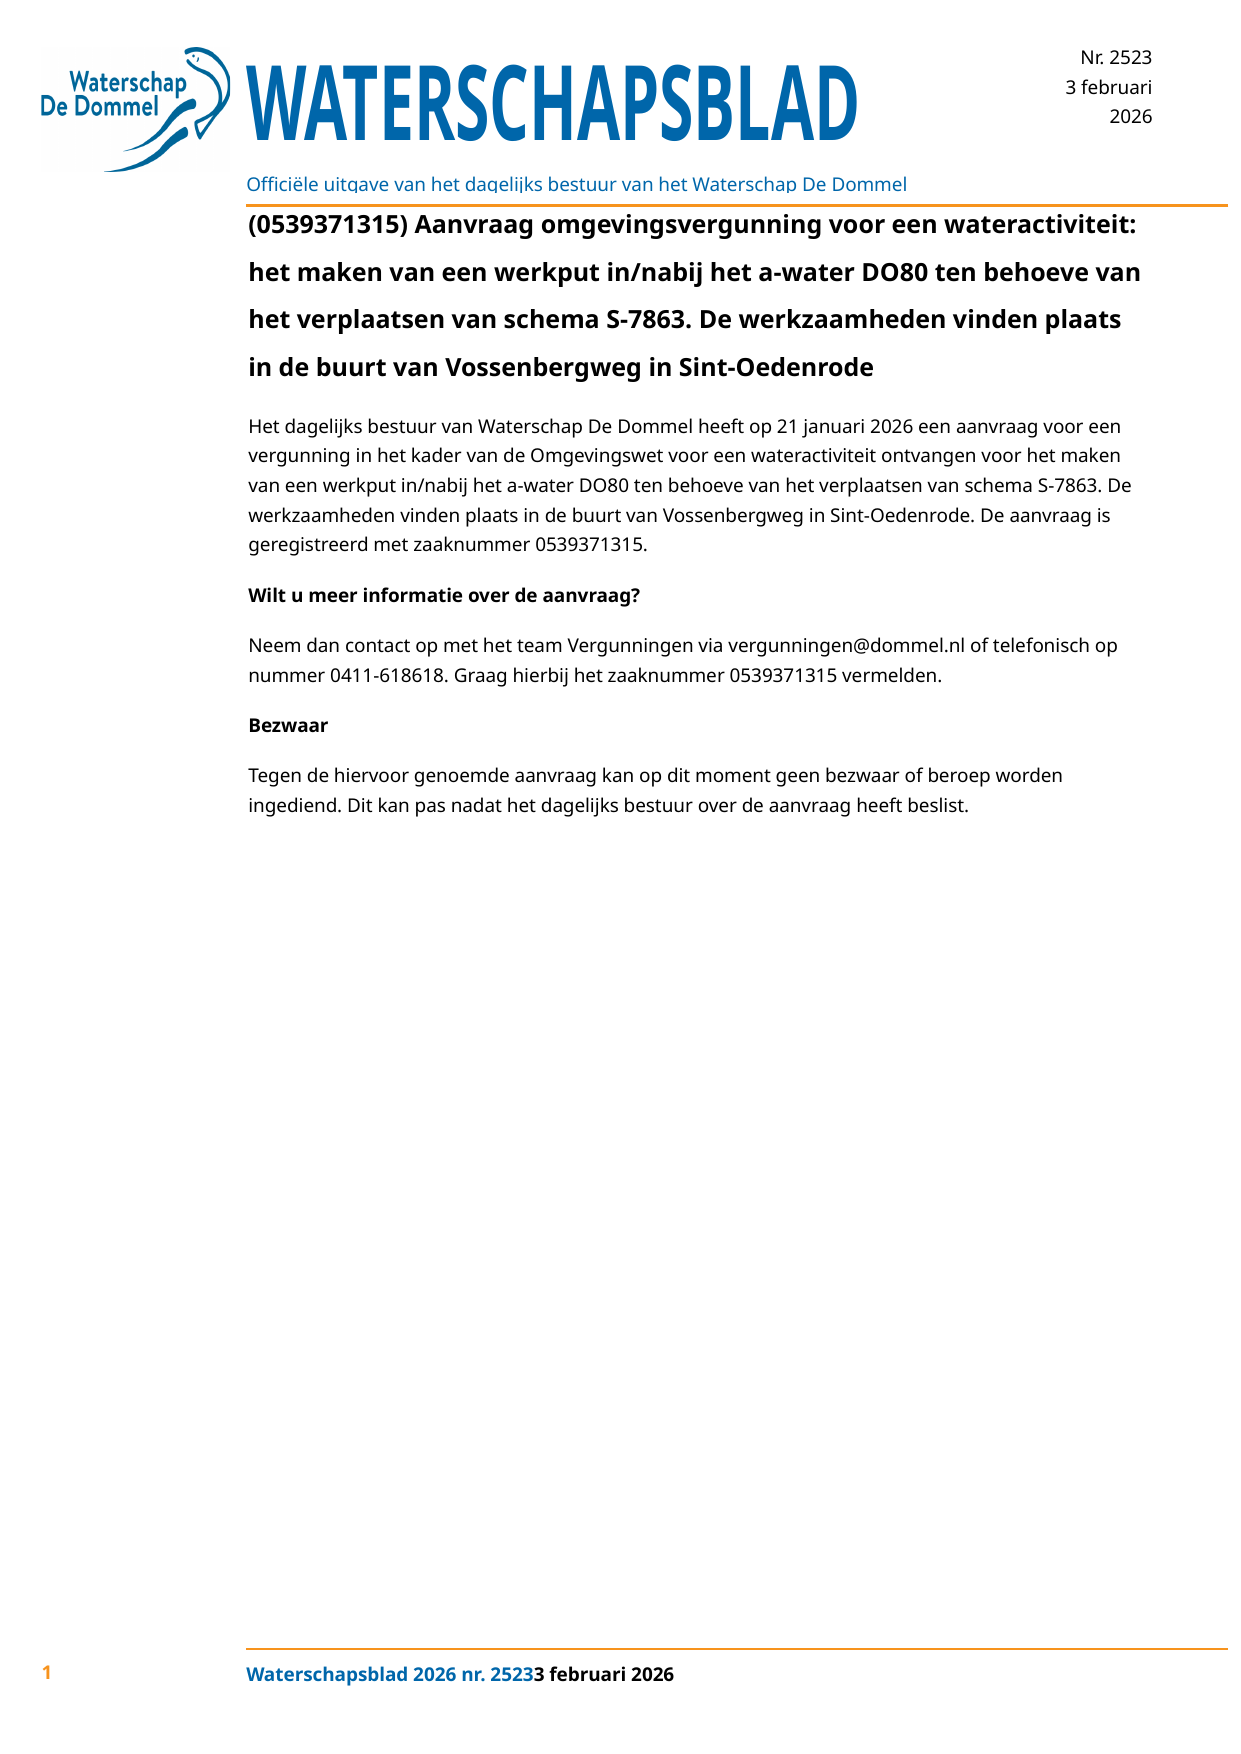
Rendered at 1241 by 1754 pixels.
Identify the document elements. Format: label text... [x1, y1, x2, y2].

picture [198, 118, 210, 131]
text Bezwaar [248, 712, 1152, 738]
text Tegen de hiervoor genoemde aanvraag kan op dit moment geen bezwaar of beroep worden ingediend. Dit kan pas nadat het dagelijks bestuur over de aanvraag heeft beslist. [248, 763, 1152, 818]
text Het dagelijks bestuur van Waterschap De Dommel heeft op 21 januari 2026 een aanvraag voor een vergunning in het kader van de Omgevingswet voor een wateractiviteit ontvangen voor het maken van een werkput in/nabij het a-water DO80 ten behoeve van het verplaatsen van schema S-7863. De werkzaamheden vinden plaats in de buurt van Vossenbergweg in Sint-Oedenrode. De aanvraag is geregistreerd met zaaknummer 0539371315. [248, 413, 1152, 557]
text Neem dan contact op met het team Vergunningen via vergunningen@dommel.nl of telefonisch op nummer 0411-618618. Graag hierbij het zaaknummer 0539371315 vermelden. [248, 632, 1152, 688]
picture [45, 99, 51, 111]
text (0539371315) Aanvraag omgevingsvergunning voor een wateractiviteit: het maken van een werkput in/nabij het a-water DO80 ten behoeve van het verplaatsen van schema S-7863. De werkzaamheden vinden plaats in de buurt van Vossenbergweg in Sint-Oedenrode [248, 207, 1152, 384]
picture [41, 47, 231, 172]
picture [204, 47, 231, 76]
text Wilt u meer informatie over de aanvraag? [248, 582, 1152, 608]
